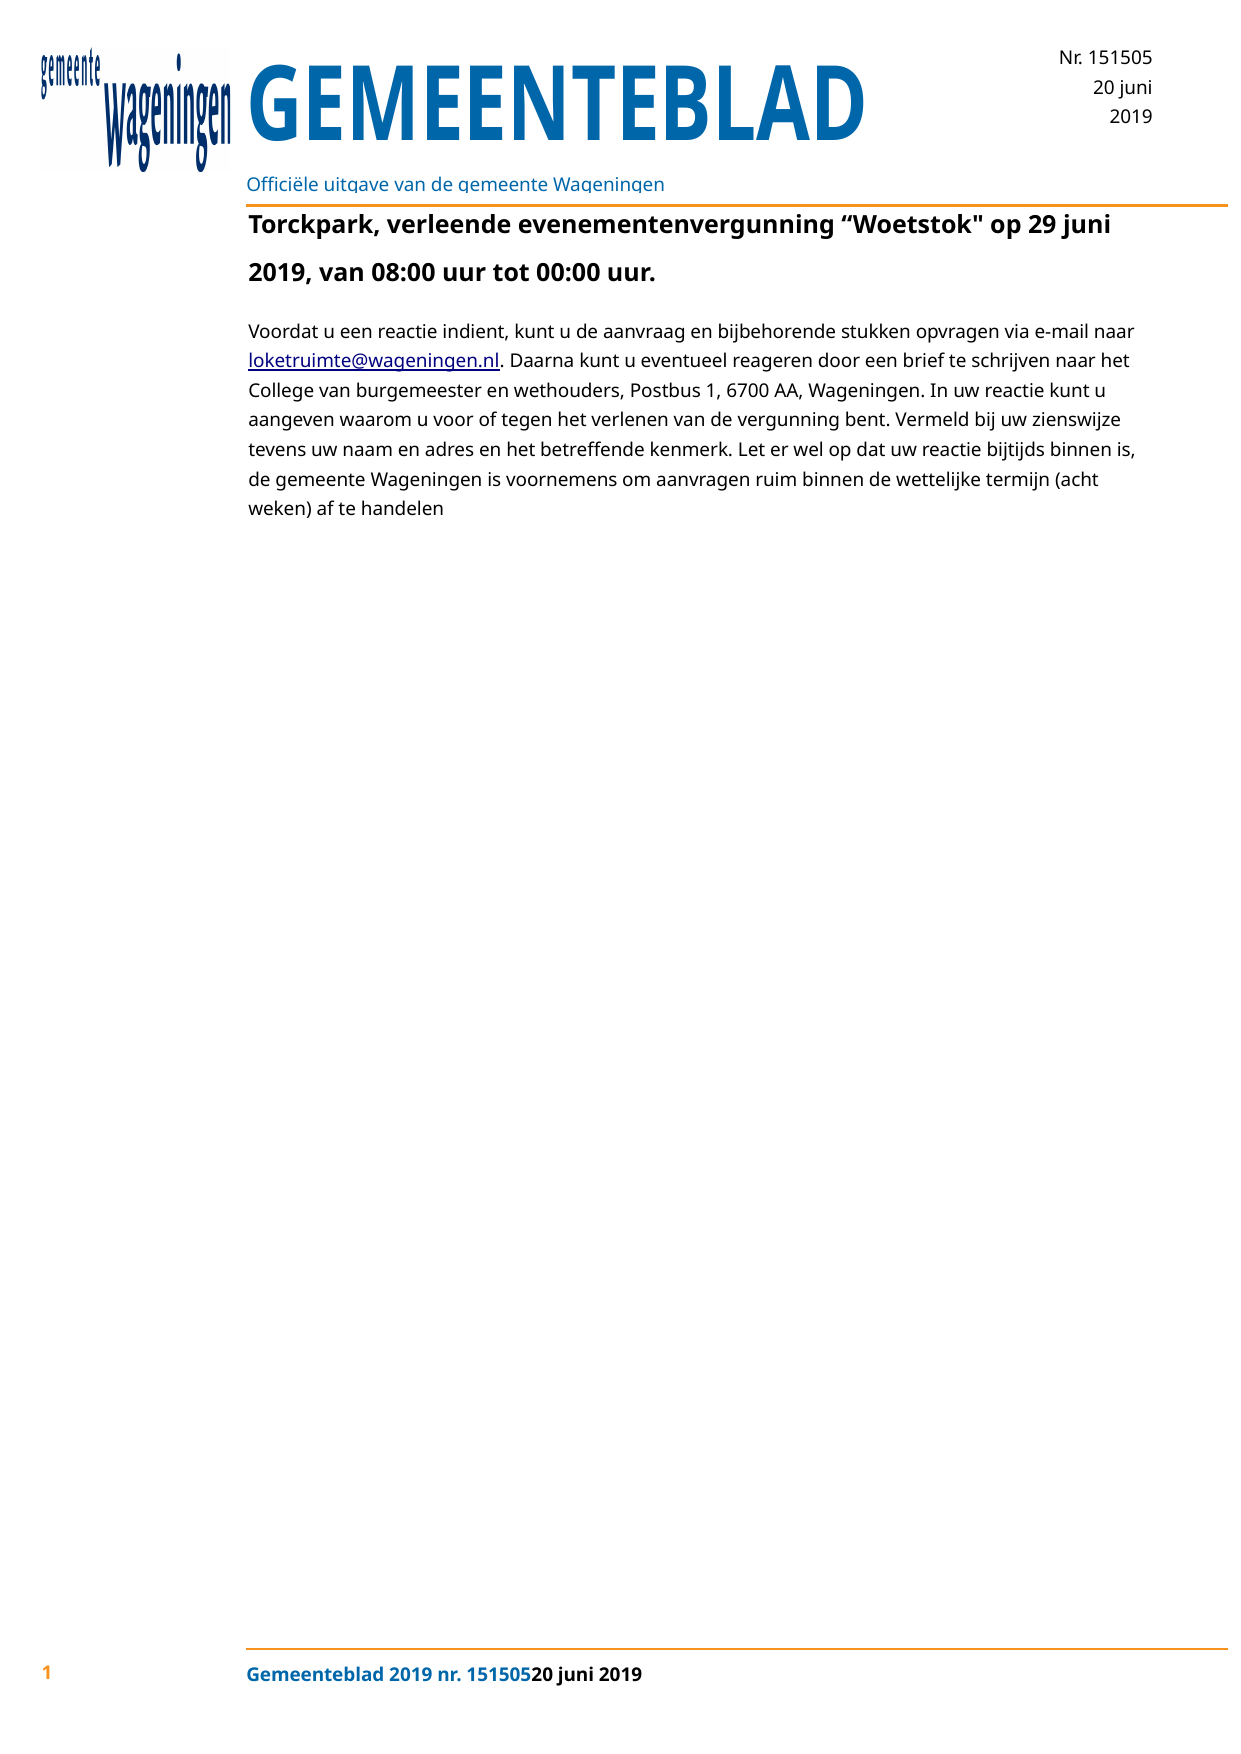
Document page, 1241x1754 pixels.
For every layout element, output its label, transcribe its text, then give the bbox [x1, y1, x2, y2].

text Torckpark, verleende evenementenvergunning “Woetstok" op 29 juni 2019, van 08:00 uur tot 00:00 uur. [248, 207, 1152, 288]
picture [41, 47, 231, 172]
text Voordat u een reactie indient, kunt u de aanvraag en bijbehorende stukken opvragen via e-mail naar loketruimte@wageningen.nl. Daarna kunt u eventueel reageren door een brief te schrijven naar het College van burgemeester en wethouders, Postbus 1, 6700 AA, Wageningen. In uw reactie kunt u aangeven waarom u voor of tegen het verlenen van de vergunning bent. Vermeld bij uw zienswijze tevens uw naam en adres en het betreffende kenmerk. Let er wel op dat uw reactie bijtijds binnen is, de gemeente Wageningen is voornemens om aanvragen ruim binnen de wettelijke termijn (acht weken) af te handelen [248, 318, 1152, 521]
